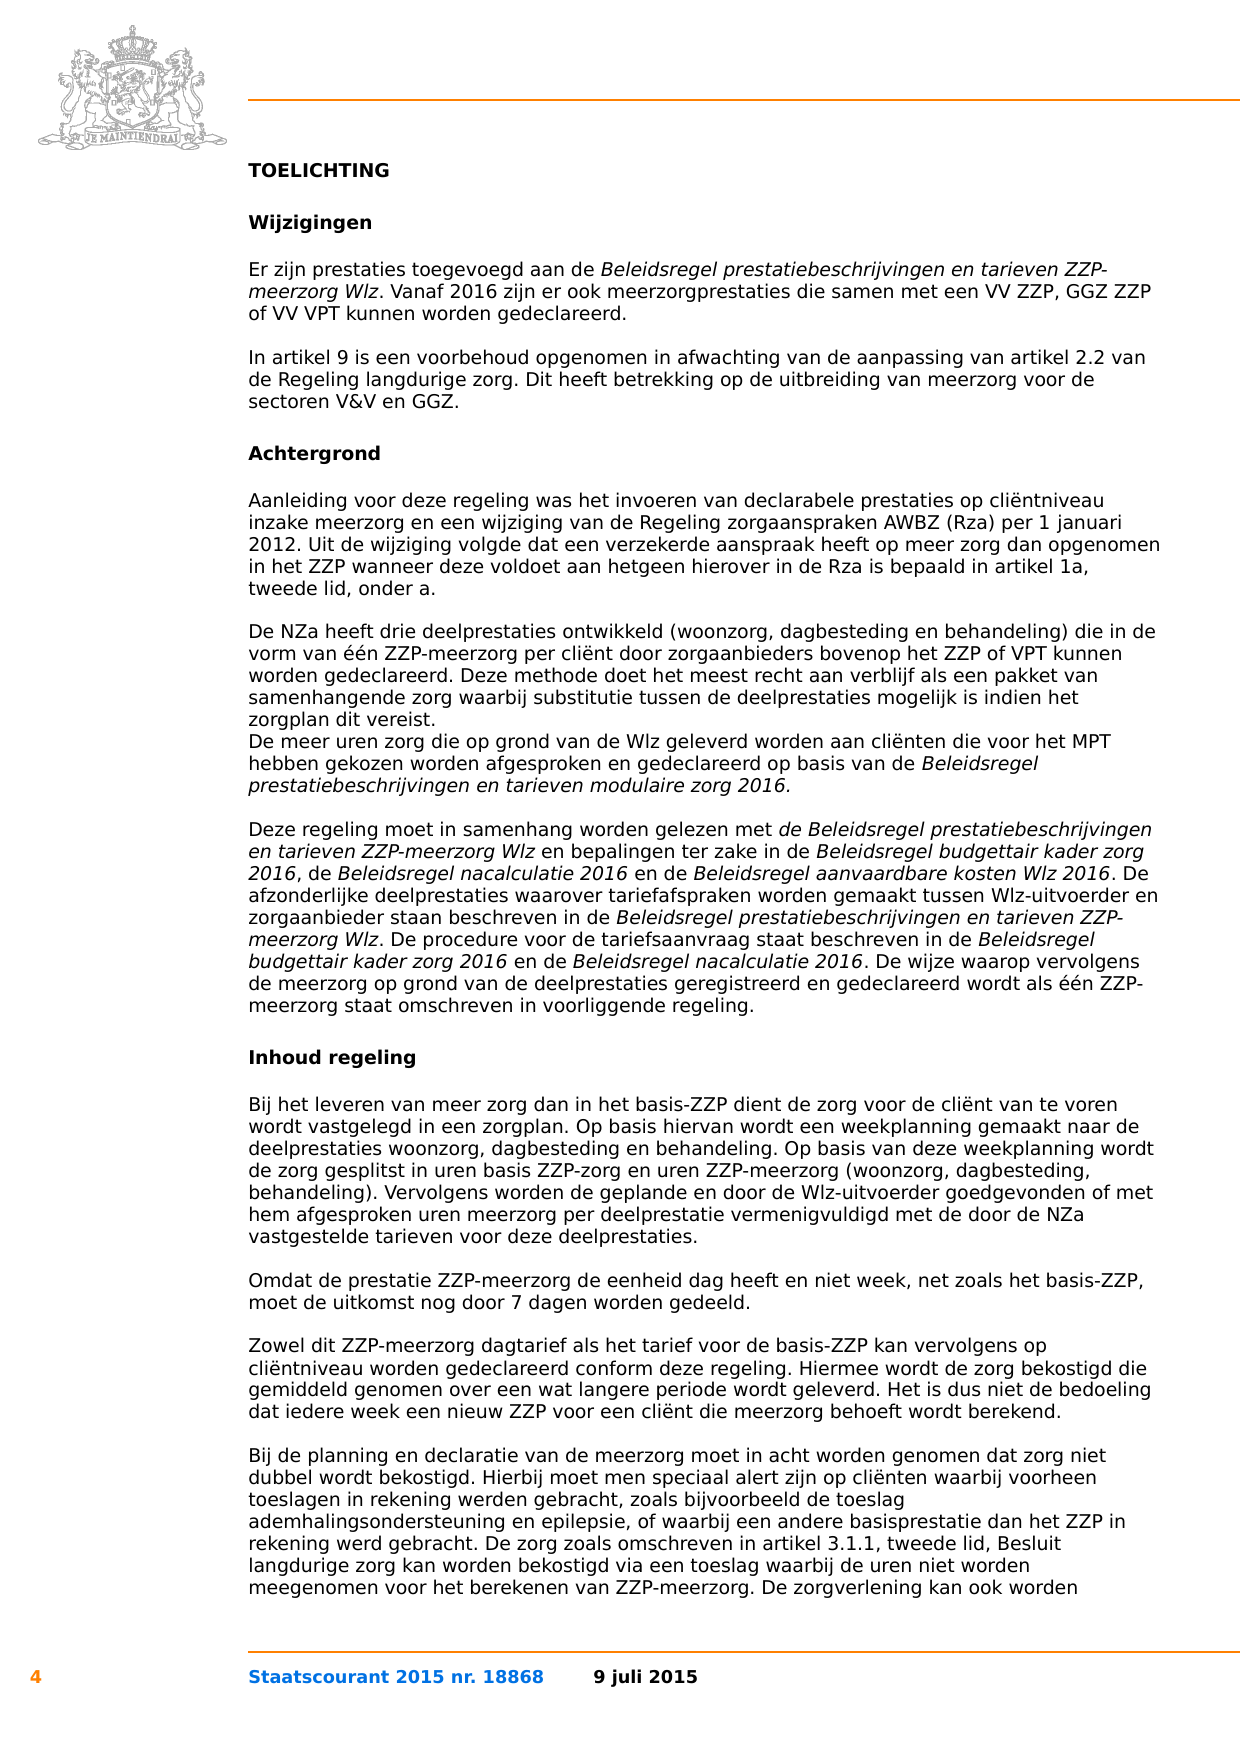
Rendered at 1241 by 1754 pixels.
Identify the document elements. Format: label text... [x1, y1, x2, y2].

text Omdat de prestatie ZZP-meerzorg de eenheid dag heeft en niet week, net zoals het basis-ZZP, moet de uitkomst nog door 7 dagen worden gedeeld. [248, 1269, 1163, 1313]
text Aanleiding voor deze regeling was het invoeren van declarabele prestaties op cliëntniveau inzake meerzorg en een wijziging van de Regeling zorgaanspraken AWBZ (Rza) per 1 januari 2012. Uit de wijziging volgde dat een verzekerde aanspraak heeft op meer zorg dan opgenomen in het ZZP wanneer deze voldoet aan hetgeen hierover in de Rza is bepaald in artikel 1a, tweede lid, onder a. [248, 489, 1163, 599]
subtitle TOELICHTING [248, 160, 1163, 182]
text Bij de planning en declaratie van de meerzorg moet in acht worden genomen dat zorg niet dubbel wordt bekostigd. Hierbij moet men speciaal alert zijn op cliënten waarbij voorheen toeslagen in rekening werden gebracht, zoals bijvoorbeeld de toeslag ademhalingsondersteuning en epilepsie, of waarbij een andere basisprestatie dan het ZZP in rekening werd gebracht. De zorg zoals omschreven in artikel 3.1.1, tweede lid, Besluit langdurige zorg kan worden bekostigd via een toeslag waarbij de uren niet worden meegenomen voor het berekenen van ZZP-meerzorg. De zorgverlening kan ook worden [248, 1445, 1163, 1599]
subtitle Wijzigingen [248, 212, 1163, 234]
text Bij het leveren van meer zorg dan in het basis-ZZP dient de zorg voor de cliënt van te voren wordt vastgelegd in een zorgplan. Op basis hiervan wordt een weekplanning gemaakt naar de deelprestaties woonzorg, dagbesteding en behandeling. Op basis van deze weekplanning wordt de zorg gesplitst in uren basis ZZP-zorg en uren ZZP-meerzorg (woonzorg, dagbesteding, behandeling). Vervolgens worden de geplande en door de Wlz-uitvoerder goedgevonden of met hem afgesproken uren meerzorg per deelprestatie vermenigvuldigd met de door de NZa vastgestelde tarieven voor deze deelprestaties. [248, 1094, 1163, 1248]
subtitle Achtergrond [248, 443, 1163, 464]
text Deze regeling moet in samenhang worden gelezen met de Beleidsregel prestatiebeschrijvingen en tarieven ZZP-meerzorg Wlz en bepalingen ter zake in de Beleidsregel budgettair kader zorg 2016, de Beleidsregel nacalculatie 2016 en de Beleidsregel aanvaardbare kosten Wlz 2016. De afzonderlijke deelprestaties waarover tariefafspraken worden gemaakt tussen Wlz-uitvoerder en zorgaanbieder staan beschreven in de Beleidsregel prestatiebeschrijvingen en tarieven ZZP-meerzorg Wlz. De procedure voor de tariefsaanvraag staat beschreven in de Beleidsregel budgettair kader zorg 2016 en de Beleidsregel nacalculatie 2016. De wijze waarop vervolgens de meerzorg op grond van de deelprestaties geregistreerd en gedeclareerd wordt als één ZZP-meerzorg staat omschreven in voorliggende regeling. [248, 819, 1163, 1017]
picture [38, 25, 227, 150]
subtitle Inhoud regeling [248, 1047, 1163, 1069]
text Zowel dit ZZP-meerzorg dagtarief als het tarief voor de basis-ZZP kan vervolgens op cliëntniveau worden gedeclareerd conform deze regeling. Hiermee wordt de zorg bekostigd die gemiddeld genomen over een wat langere periode wordt geleverd. Het is dus niet de bedoeling dat iedere week een nieuw ZZP voor een cliënt die meerzorg behoeft wordt berekend. [248, 1335, 1163, 1423]
text In artikel 9 is een voorbehoud opgenomen in afwachting van de aanpassing van artikel 2.2 van de Regeling langdurige zorg. Dit heeft betrekking op de uitbreiding van meerzorg voor de sectoren V&V en GGZ. [248, 347, 1163, 413]
text Er zijn prestaties toegevoegd aan de Beleidsregel prestatiebeschrijvingen en tarieven ZZP-meerzorg Wlz. Vanaf 2016 zijn er ook meerzorgprestaties die samen met een VV ZZP, GGZ ZZP of VV VPT kunnen worden gedeclareerd. [248, 259, 1163, 325]
text De meer uren zorg die op grond van de Wlz geleverd worden aan cliënten die voor het MPT hebben gekozen worden afgesproken en gedeclareerd op basis van de Beleidsregel prestatiebeschrijvingen en tarieven modulaire zorg 2016. [248, 731, 1163, 797]
text De NZa heeft drie deelprestaties ontwikkeld (woonzorg, dagbesteding en behandeling) die in de vorm van één ZZP-meerzorg per cliënt door zorgaanbieders bovenop het ZZP of VPT kunnen worden gedeclareerd. Deze methode doet het meest recht aan verblijf als een pakket van samenhangende zorg waarbij substitutie tussen de deelprestaties mogelijk is indien het zorgplan dit vereist. [248, 621, 1163, 731]
